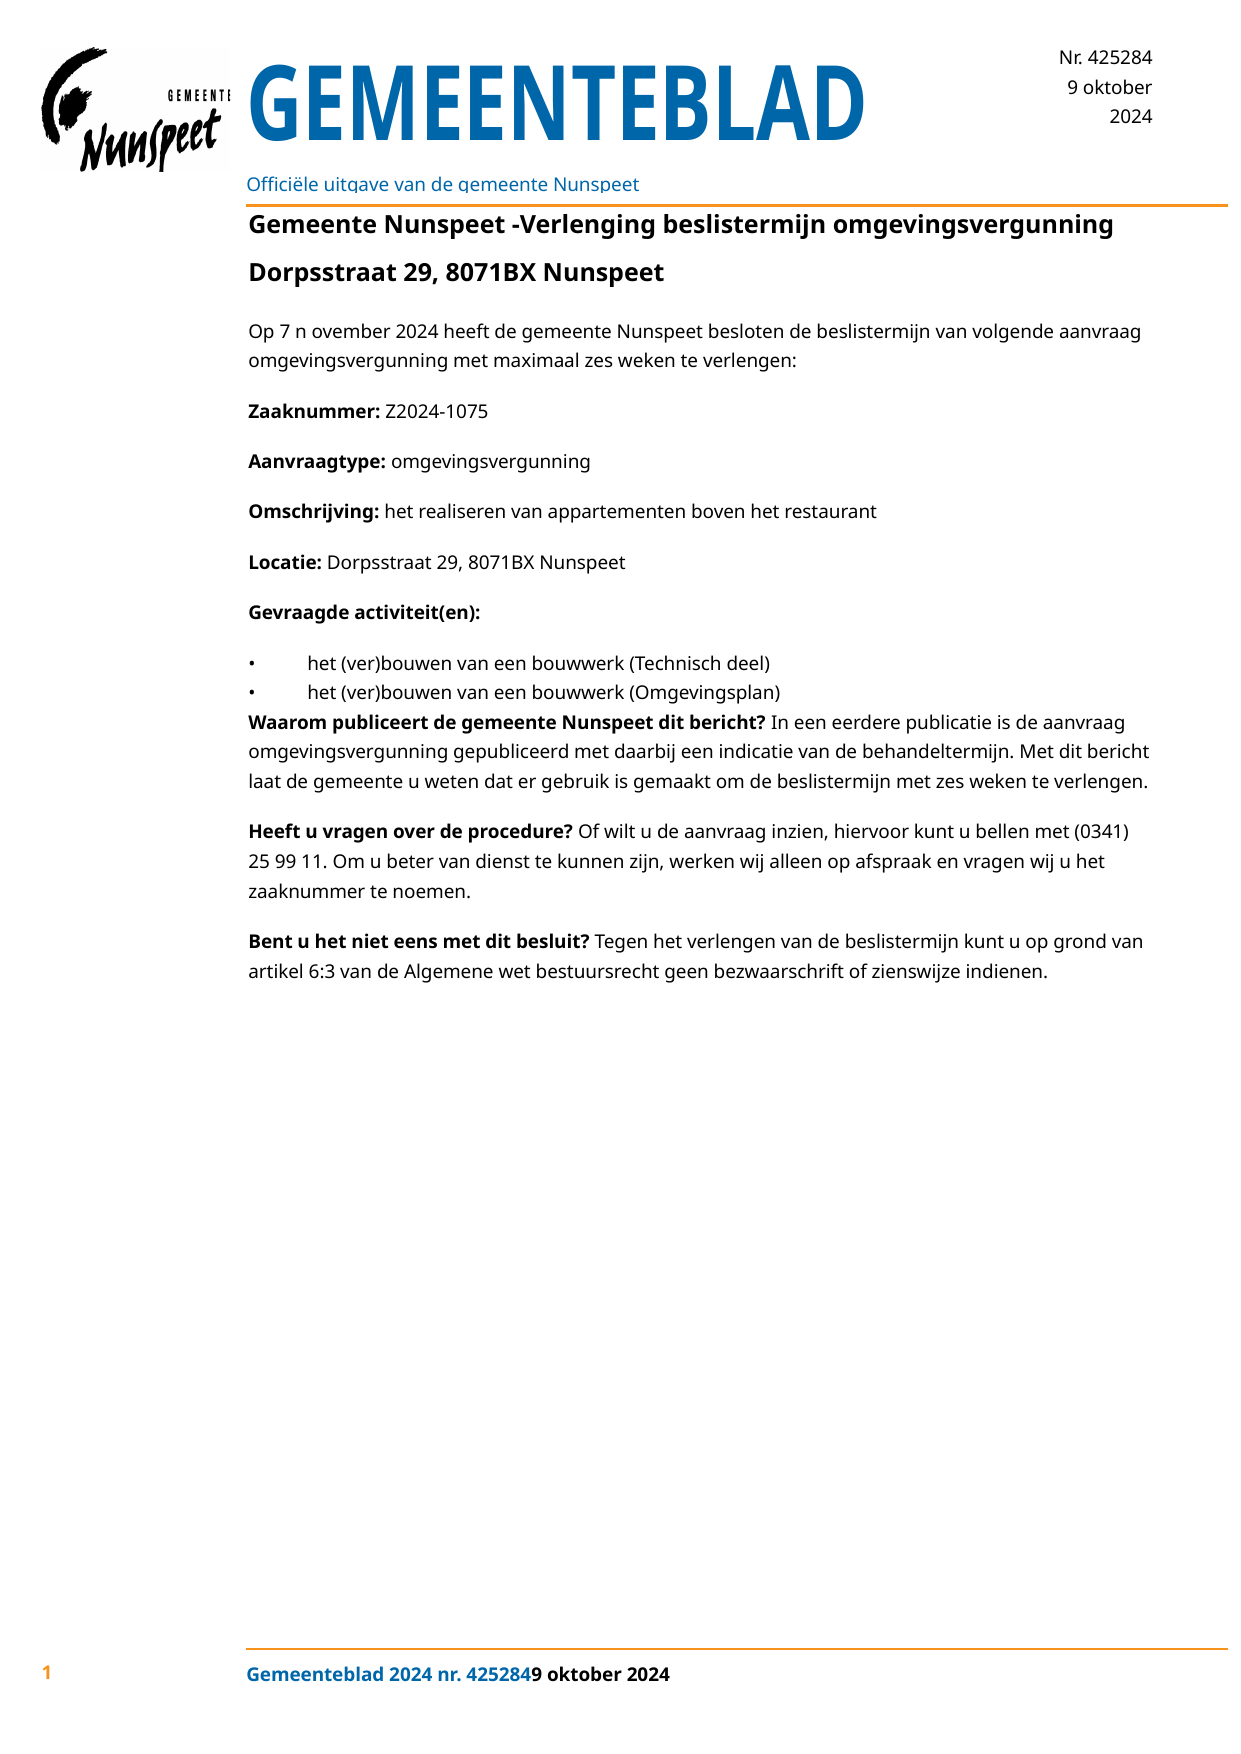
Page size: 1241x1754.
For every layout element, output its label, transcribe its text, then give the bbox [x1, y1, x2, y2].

text Waarom publiceert de gemeente Nunspeet dit bericht? In een eerdere publicatie is de aanvraag omgevingsvergunning gepubliceerd met daarbij een indicatie van de behandeltermijn. Met dit bericht laat de gemeente u weten dat er gebruik is gemaakt om de beslistermijn met zes weken te verlengen. [248, 709, 1152, 794]
text Zaaknummer: Z2024-1075 [248, 398, 1152, 424]
text Bent u het niet eens met dit besluit? Tegen het verlengen van de beslistermijn kunt u op grond van artikel 6:3 van de Algemene wet bestuursrecht geen bezwaarschrift of zienswijze indienen. [248, 928, 1152, 984]
text Aanvraagtype: omgevingsvergunning [248, 448, 1152, 474]
text Gevraagde activiteit(en): [248, 599, 1152, 625]
list het (ver)bouwen van een bouwwerk (Technisch deel) [248, 650, 1152, 676]
list het (ver)bouwen van een bouwwerk (Omgevingsplan) [248, 679, 1152, 705]
picture [41, 47, 231, 172]
text Heeft u vragen over de procedure? Of wilt u de aanvraag inzien, hiervoor kunt u bellen met (0341) 25 99 11. Om u beter van dienst te kunnen zijn, werken wij alleen op afspraak en vragen wij u het zaaknummer te noemen. [248, 819, 1152, 904]
text Omschrijving: het realiseren van appartementen boven het restaurant [248, 499, 1152, 524]
text Locatie: Dorpsstraat 29, 8071BX Nunspeet [248, 549, 1152, 575]
text Gemeente Nunspeet -Verlenging beslistermijn omgevingsvergunning Dorpsstraat 29, 8071BX Nunspeet [248, 207, 1152, 288]
text Op 7 n ovember 2024 heeft de gemeente Nunspeet besloten de beslistermijn van volgende aanvraag omgevingsvergunning met maximaal zes weken te verlengen: [248, 318, 1152, 373]
